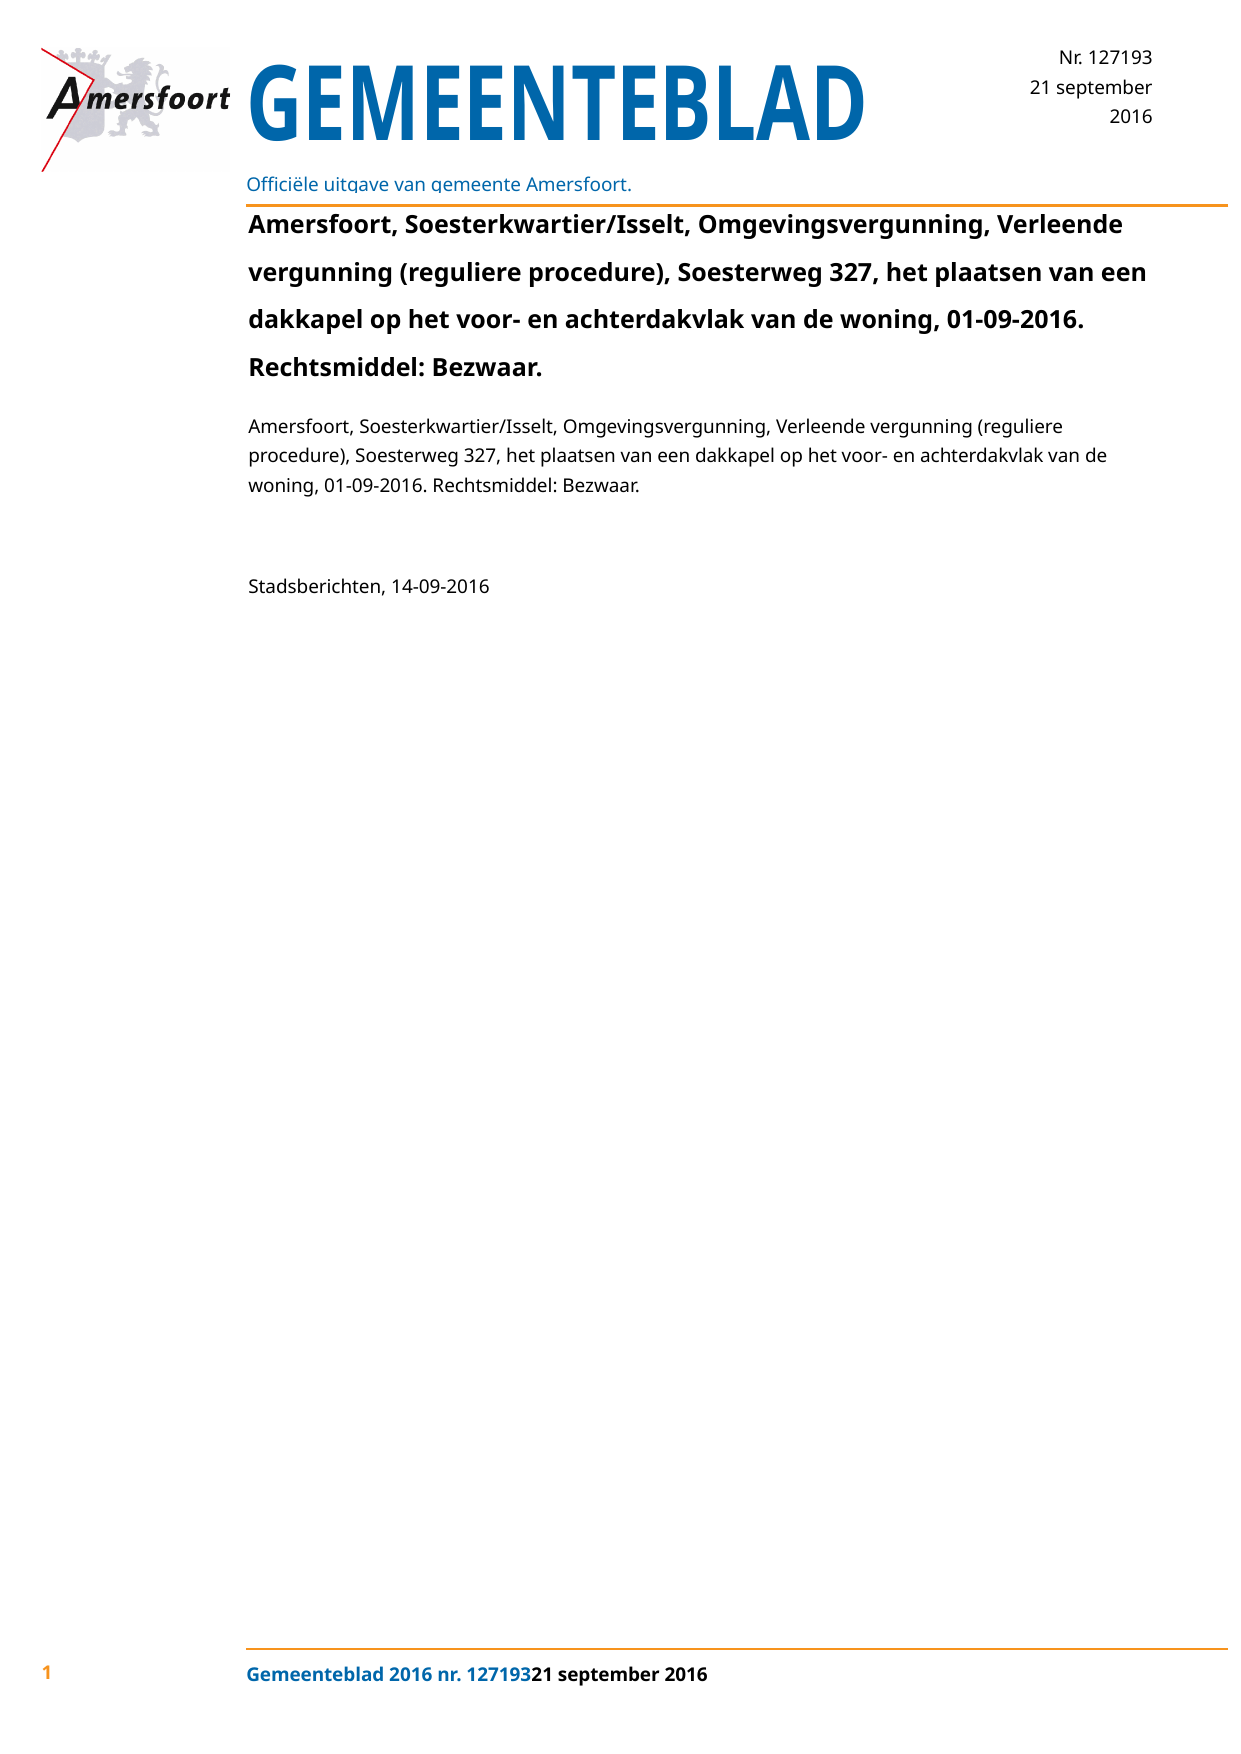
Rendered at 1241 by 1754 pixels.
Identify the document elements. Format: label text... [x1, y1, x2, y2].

text Amersfoort, Soesterkwartier/Isselt, Omgevingsvergunning, Verleende vergunning (reguliere procedure), Soesterweg 327, het plaatsen van een dakkapel op het voor- en achterdakvlak van de woning, 01-09-2016. Rechtsmiddel: Bezwaar. [248, 207, 1152, 384]
text Stadsberichten, 14-09-2016 [248, 573, 1152, 599]
text Amersfoort, Soesterkwartier/Isselt, Omgevingsvergunning, Verleende vergunning (reguliere procedure), Soesterweg 327, het plaatsen van een dakkapel op het voor- en achterdakvlak van de woning, 01-09-2016. Rechtsmiddel: Bezwaar. [248, 413, 1152, 498]
picture [41, 47, 231, 172]
